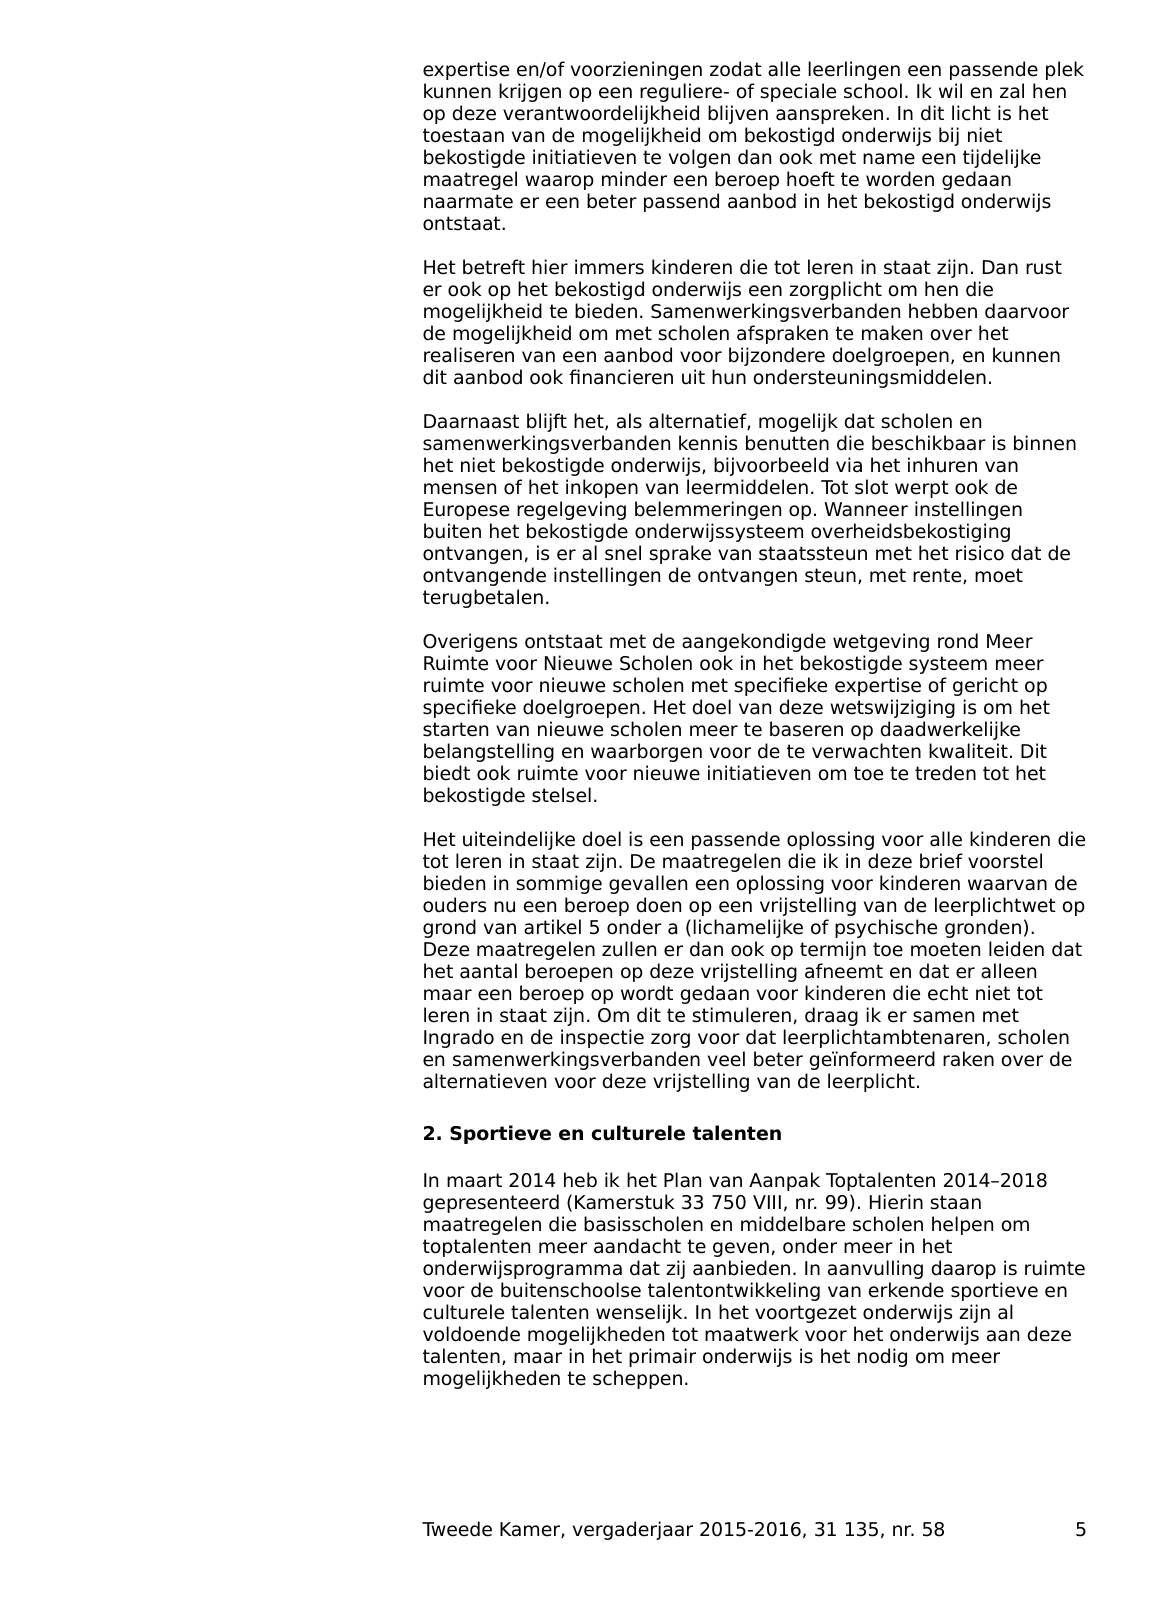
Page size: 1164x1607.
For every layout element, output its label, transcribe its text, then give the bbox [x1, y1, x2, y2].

text expertise en/of voorzieningen zodat alle leerlingen een passende plek kunnen krijgen op een reguliere- of speciale school. Ik wil en zal hen op deze verantwoordelijkheid blijven aanspreken. In dit licht is het toestaan van de mogelijkheid om bekostigd onderwijs bij niet bekostigde initiatieven te volgen dan ook met name een tijdelijke maatregel waarop minder een beroep hoeft te worden gedaan naarmate er een beter passend aanbod in het bekostigd onderwijs ontstaat. [422, 59, 1087, 235]
text Daarnaast blijft het, als alternatief, mogelijk dat scholen en samenwerkingsverbanden kennis benutten die beschikbaar is binnen het niet bekostigde onderwijs, bijvoorbeeld via het inhuren van mensen of het inkopen van leermiddelen. Tot slot werpt ook de Europese regelgeving belemmeringen op. Wanneer instellingen buiten het bekostigde onderwijssysteem overheidsbekostiging ontvangen, is er al snel sprake van staatssteun met het risico dat de ontvangende instellingen de ontvangen steun, met rente, moet terugbetalen. [422, 411, 1087, 609]
text Overigens ontstaat met de aangekondigde wetgeving rond Meer Ruimte voor Nieuwe Scholen ook in het bekostigde systeem meer ruimte voor nieuwe scholen met specifieke expertise of gericht op specifieke doelgroepen. Het doel van deze wetswijziging is om het starten van nieuwe scholen meer te baseren op daadwerkelijke belangstelling en waarborgen voor de te verwachten kwaliteit. Dit biedt ook ruimte voor nieuwe initiatieven om toe te treden tot het bekostigde stelsel. [422, 631, 1087, 807]
text In maart 2014 heb ik het Plan van Aanpak Toptalenten 2014–2018 gepresenteerd (Kamerstuk 33 750 VIII, nr. 99). Hierin staan maatregelen die basisscholen en middelbare scholen helpen om toptalenten meer aandacht te geven, onder meer in het onderwijsprogramma dat zij aanbieden. In aanvulling daarop is ruimte voor de buitenschoolse talentontwikkeling van erkende sportieve en culturele talenten wenselijk. In het voortgezet onderwijs zijn al voldoende mogelijkheden tot maatwerk voor het onderwijs aan deze talenten, maar in het primair onderwijs is het nodig om meer mogelijkheden te scheppen. [422, 1170, 1087, 1390]
text Het uiteindelijke doel is een passende oplossing voor alle kinderen die tot leren in staat zijn. De maatregelen die ik in deze brief voorstel bieden in sommige gevallen een oplossing voor kinderen waarvan de ouders nu een beroep doen op een vrijstelling van de leerplichtwet op grond van artikel 5 onder a (lichamelijke of psychische gronden). Deze maatregelen zullen er dan ook op termijn toe moeten leiden dat het aantal beroepen op deze vrijstelling afneemt en dat er alleen maar een beroep op wordt gedaan voor kinderen die echt niet tot leren in staat zijn. Om dit te stimuleren, draag ik er samen met Ingrado en de inspectie zorg voor dat leerplichtambtenaren, scholen en samenwerkingsverbanden veel beter geïnformeerd raken over de alternatieven voor deze vrijstelling van de leerplicht. [422, 829, 1087, 1093]
subtitle 2. Sportieve en culturele talenten [422, 1123, 1087, 1145]
text Het betreft hier immers kinderen die tot leren in staat zijn. Dan rust er ook op het bekostigd onderwijs een zorgplicht om hen die mogelijkheid te bieden. Samenwerkingsverbanden hebben daarvoor de mogelijkheid om met scholen afspraken te maken over het realiseren van een aanbod voor bijzondere doelgroepen, en kunnen dit aanbod ook financieren uit hun ondersteuningsmiddelen. [422, 257, 1087, 389]
